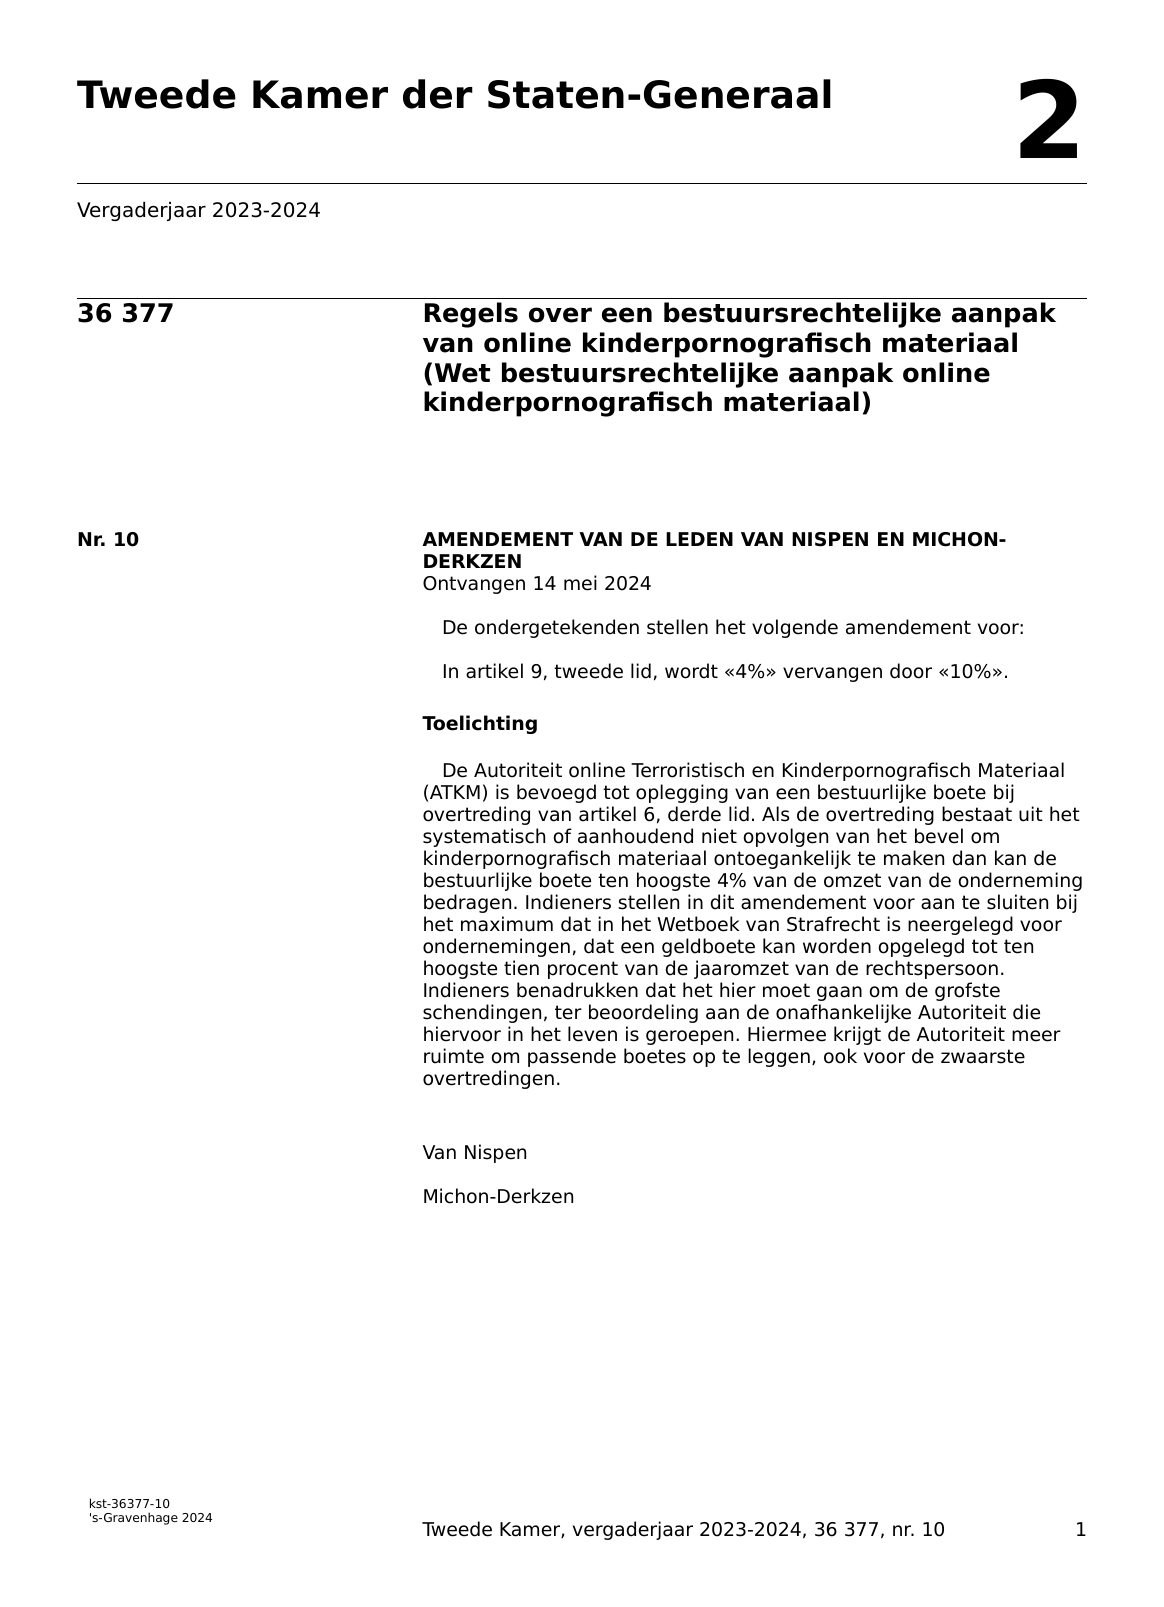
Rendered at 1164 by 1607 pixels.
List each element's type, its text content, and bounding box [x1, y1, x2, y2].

text De Autoriteit online Terroristisch en Kinderpornografisch Materiaal (ATKM) is bevoegd tot oplegging van een bestuurlijke boete bij overtreding van artikel 6, derde lid. Als de overtreding bestaat uit het systematisch of aanhoudend niet opvolgen van het bevel om kinderpornografisch materiaal ontoegankelijk te maken dan kan de bestuurlijke boete ten hoogste 4% van de omzet van de onderneming bedragen. Indieners stellen in dit amendement voor aan te sluiten bij het maximum dat in het Wetboek van Strafrecht is neergelegd voor ondernemingen, dat een geldboete kan worden opgelegd tot ten hoogste tien procent van de jaaromzet van de rechtspersoon. Indieners benadrukken dat het hier moet gaan om de grofste schendingen, ter beoordeling aan de onafhankelijke Autoriteit die hiervoor in het leven is geroepen. Hiermee krijgt de Autoriteit meer ruimte om passende boetes op te leggen, ook voor de zwaarste overtredingen. [422, 760, 1087, 1090]
subtitle Nr. 10 AMENDEMENT VAN DE LEDEN VAN NISPEN EN MICHON-DERKZEN [77, 529, 1087, 573]
text Van Nispen Michon-Derkzen [422, 1120, 1087, 1208]
subtitle Toelichting [422, 713, 1087, 735]
text 's-Gravenhage 2024 [88, 1511, 323, 1525]
text kst-36377-10 [88, 1497, 323, 1511]
table_header 2 [886, 59, 1087, 183]
text In artikel 9, tweede lid, wordt «4%» vervangen door «10%». [422, 661, 1087, 683]
table_header Tweede Kamer der Staten-Generaal [77, 59, 886, 183]
text De ondergetekenden stellen het volgende amendement voor: [422, 617, 1087, 639]
table_cell Vergaderjaar 2023-2024 [77, 184, 1087, 298]
text Ontvangen 14 mei 2024 [422, 573, 1087, 595]
subtitle 36 377 Regels over een bestuursrechtelijke aanpak van online kinderpornografisch materiaal (Wet bestuursrechtelijke aanpak online kinderpornografisch materiaal) [77, 299, 1087, 418]
